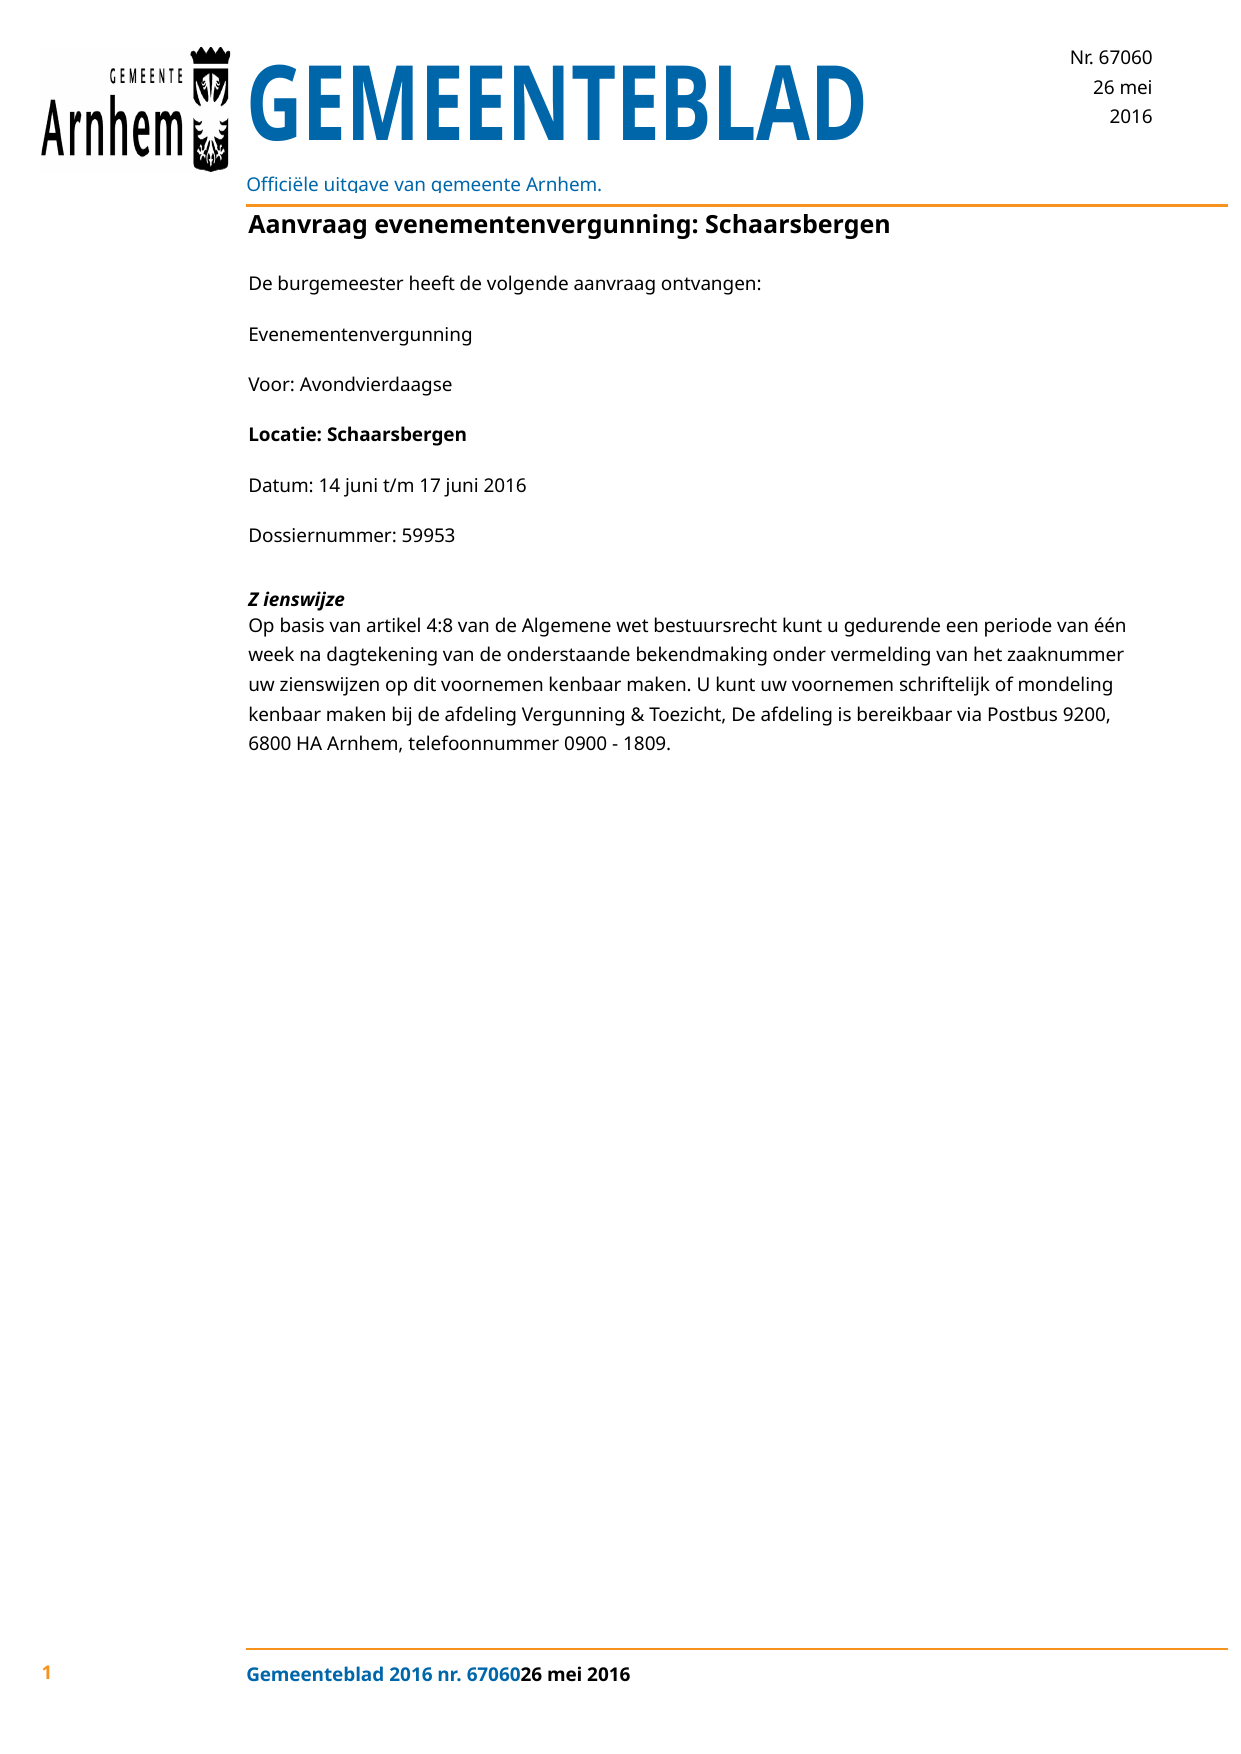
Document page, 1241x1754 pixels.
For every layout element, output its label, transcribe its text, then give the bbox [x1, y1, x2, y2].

text Datum: 14 juni t/m 17 juni 2016 [248, 472, 1152, 498]
text Evenementenvergunning [248, 321, 1152, 346]
text Voor: Avondvierdaagse [248, 371, 1152, 397]
text Z ienswijze [248, 586, 1152, 612]
picture [41, 47, 231, 172]
text De burgemeester heeft de volgende aanvraag ontvangen: [248, 270, 1152, 296]
text Locatie: Schaarsbergen [248, 422, 1152, 447]
text Dossiernummer: 59953 [248, 522, 1152, 548]
text Aanvraag evenementenvergunning: Schaarsbergen [248, 207, 1152, 241]
text Op basis van artikel 4:8 van de Algemene wet bestuursrecht kunt u gedurende een periode van één week na dagtekening van de onderstaande bekendmaking onder vermelding van het zaaknummer uw zienswijzen op dit voornemen kenbaar maken. U kunt uw voornemen schriftelijk of mondeling kenbaar maken bij de afdeling Vergunning & Toezicht, De afdeling is bereikbaar via Postbus 9200, 6800 HA Arnhem, telefoonnummer 0900 - 1809. [248, 612, 1152, 756]
